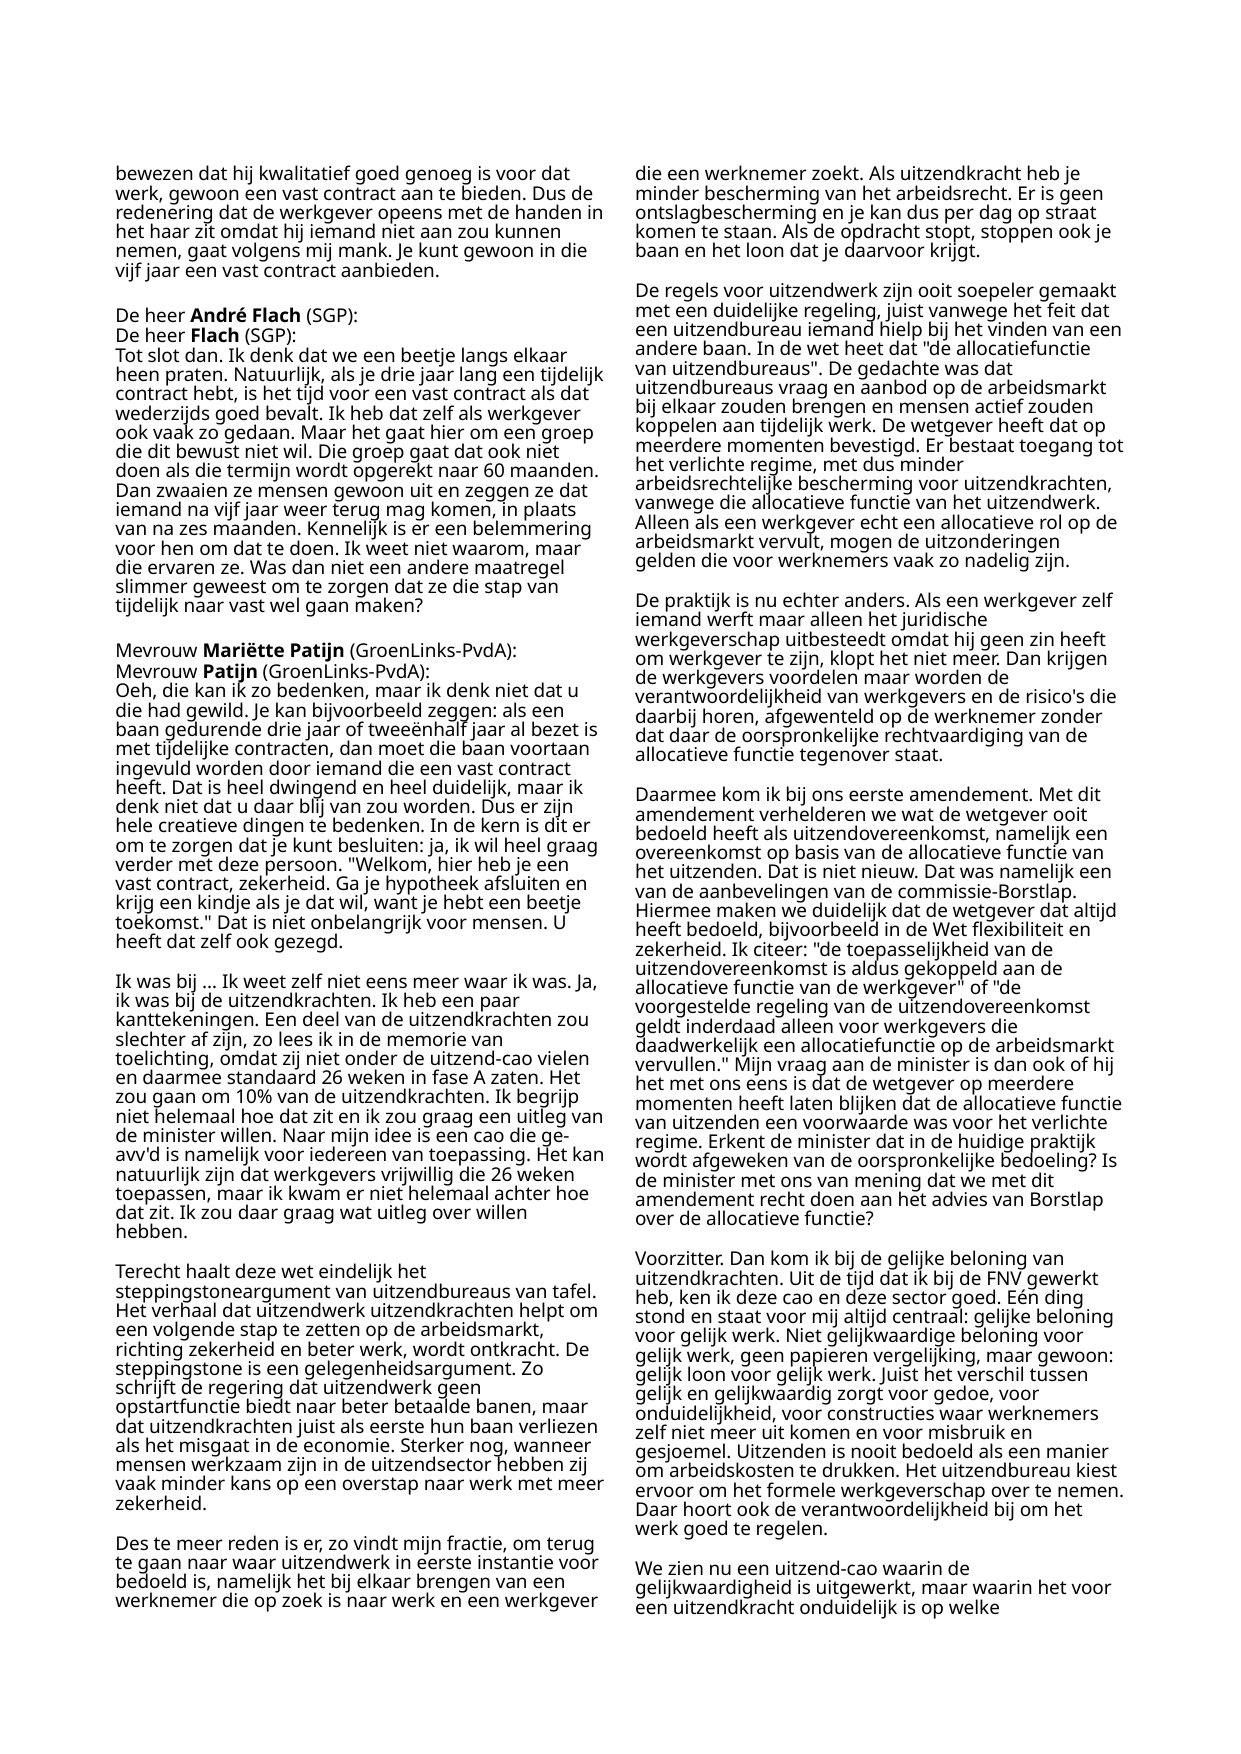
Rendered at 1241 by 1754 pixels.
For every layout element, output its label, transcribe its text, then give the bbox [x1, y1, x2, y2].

text Oeh, die kan ik zo bedenken, maar ik denk niet dat u die had gewild. Je kan bijvoorbeeld zeggen: als een baan gedurende drie jaar of tweeënhalf jaar al bezet is met tijdelijke contracten, dan moet die baan voortaan ingevuld worden door iemand die een vast contract heeft. Dat is heel dwingend en heel duidelijk, maar ik denk niet dat u daar blij van zou worden. Dus er zijn hele creatieve dingen te bedenken. In de kern is dit er om te zorgen dat je kunt besluiten: ja, ik wil heel graag verder met deze persoon. "Welkom, hier heb je een vast contract, zekerheid. Ga je hypotheek afsluiten en krijg een kindje als je dat wil, want je hebt een beetje toekomst." Dat is niet onbelangrijk voor mensen. U heeft dat zelf ook gezegd. [115, 682, 605, 952]
text Mevrouw Patijn (GroenLinks-PvdA): [115, 663, 605, 682]
text De praktijk is nu echter anders. Als een werkgever zelf iemand werft maar alleen het juridische werkgeverschap uitbesteedt omdat hij geen zin heeft om werkgever te zijn, klopt het niet meer. Dan krijgen de werkgevers voordelen maar worden de verantwoordelijkheid van werkgevers en de risico's die daarbij horen, afgewenteld op de werknemer zonder dat daar de oorspronkelijke rechtvaardiging van de allocatieve functie tegenover staat. [635, 592, 1125, 766]
text Terecht haalt deze wet eindelijk het steppingstoneargument van uitzendbureaus van tafel. Het verhaal dat uitzendwerk uitzendkrachten helpt om een volgende stap te zetten op de arbeidsmarkt, richting zekerheid en beter werk, wordt ontkracht. De steppingstone is een gelegenheidsargument. Zo schrijft de regering dat uitzendwerk geen opstartfunctie biedt naar beter betaalde banen, maar dat uitzendkrachten juist als eerste hun baan verliezen als het misgaat in de economie. Sterker nog, wanneer mensen werkzaam zijn in de uitzendsector hebben zij vaak minder kans op een overstap naar werk met meer zekerheid. [115, 1263, 605, 1514]
text De heer Flach (SGP): [115, 327, 605, 347]
text die een werknemer zoekt. Als uitzendkracht heb je minder bescherming van het arbeidsrecht. Er is geen ontslagbescherming en je kan dus per dag op straat komen te staan. Als de opdracht stopt, stoppen ook je baan en het loon dat je daarvoor krijgt. [635, 165, 1125, 262]
text Voorzitter. Dan kom ik bij de gelijke beloning van uitzendkrachten. Uit de tijd dat ik bij de FNV gewerkt heb, ken ik deze cao en deze sector goed. Eén ding stond en staat voor mij altijd centraal: gelijke beloning voor gelijk werk. Niet gelijkwaardige beloning voor gelijk werk, geen papieren vergelijking, maar gewoon: gelijk loon voor gelijk werk. Juist het verschil tussen gelijk en gelijkwaardig zorgt voor gedoe, voor onduidelijkheid, voor constructies waar werknemers zelf niet meer uit komen en voor misbruik en gesjoemel. Uitzenden is nooit bedoeld als een manier om arbeidskosten te drukken. Het uitzendbureau kiest ervoor om het formele werkgeverschap over te nemen. Daar hoort ook de verantwoordelijkheid bij om het werk goed te regelen. [635, 1250, 1125, 1539]
text De heer André Flach (SGP): [115, 302, 605, 327]
text Tot slot dan. Ik denk dat we een beetje langs elkaar heen praten. Natuurlijk, als je drie jaar lang een tijdelijk contract hebt, is het tijd voor een vast contract als dat wederzijds goed bevalt. Ik heb dat zelf als werkgever ook vaak zo gedaan. Maar het gaat hier om een groep die dit bewust niet wil. Die groep gaat dat ook niet doen als die termijn wordt opgerekt naar 60 maanden. Dan zwaaien ze mensen gewoon uit en zeggen ze dat iemand na vijf jaar weer terug mag komen, in plaats van na zes maanden. Kennelijk is er een belemmering voor hen om dat te doen. Ik weet niet waarom, maar die ervaren ze. Was dan niet een andere maatregel slimmer geweest om te zorgen dat ze die stap van tijdelijk naar vast wel gaan maken? [115, 347, 605, 617]
text Daarmee kom ik bij ons eerste amendement. Met dit amendement verhelderen we wat de wetgever ooit bedoeld heeft als uitzendovereenkomst, namelijk een overeenkomst op basis van de allocatieve functie van het uitzenden. Dat is niet nieuw. Dat was namelijk een van de aanbevelingen van de commissie-Borstlap. Hiermee maken we duidelijk dat de wetgever dat altijd heeft bedoeld, bijvoorbeeld in de Wet flexibiliteit en zekerheid. Ik citeer: "de toepasselijkheid van de uitzendovereenkomst is aldus gekoppeld aan de allocatieve functie van de werkgever" of "de voorgestelde regeling van de uitzendovereenkomst geldt inderdaad alleen voor werkgevers die daadwerkelijk een allocatiefunctie op de arbeidsmarkt vervullen." Mijn vraag aan de minister is dan ook of hij het met ons eens is dat de wetgever op meerdere momenten heeft laten blijken dat de allocatieve functie van uitzenden een voorwaarde was voor het verlichte regime. Erkent de minister dat in de huidige praktijk wordt afgeweken van de oorspronkelijke bedoeling? Is de minister met ons van mening dat we met dit amendement recht doen aan het advies van Borstlap over de allocatieve functie? [635, 786, 1125, 1229]
text bewezen dat hij kwalitatief goed genoeg is voor dat werk, gewoon een vast contract aan te bieden. Dus de redenering dat de werkgever opeens met de handen in het haar zit omdat hij iemand niet aan zou kunnen nemen, gaat volgens mij mank. Je kunt gewoon in die vijf jaar een vast contract aanbieden. [115, 165, 605, 281]
text De regels voor uitzendwerk zijn ooit soepeler gemaakt met een duidelijke regeling, juist vanwege het feit dat een uitzendbureau iemand hielp bij het vinden van een andere baan. In de wet heet dat "de allocatiefunctie van uitzendbureaus". De gedachte was dat uitzendbureaus vraag en aanbod op de arbeidsmarkt bij elkaar zouden brengen en mensen actief zouden koppelen aan tijdelijk werk. De wetgever heeft dat op meerdere momenten bevestigd. Er bestaat toegang tot het verlichte regime, met dus minder arbeidsrechtelijke bescherming voor uitzendkrachten, vanwege die allocatieve functie van het uitzendwerk. Alleen als een werkgever echt een allocatieve rol op de arbeidsmarkt vervult, mogen de uitzonderingen gelden die voor werknemers vaak zo nadelig zijn. [635, 282, 1125, 571]
text We zien nu een uitzend-cao waarin de gelijkwaardigheid is uitgewerkt, maar waarin het voor een uitzendkracht onduidelijk is op welke [635, 1560, 1125, 1618]
text Des te meer reden is er, zo vindt mijn fractie, om terug te gaan naar waar uitzendwerk in eerste instantie voor bedoeld is, namelijk het bij elkaar brengen van een werknemer die op zoek is naar werk en een werkgever [115, 1535, 605, 1612]
text Ik was bij … Ik weet zelf niet eens meer waar ik was. Ja, ik was bij de uitzendkrachten. Ik heb een paar kanttekeningen. Een deel van de uitzendkrachten zou slechter af zijn, zo lees ik in de memorie van toelichting, omdat zij niet onder de uitzend-cao vielen en daarmee standaard 26 weken in fase A zaten. Het zou gaan om 10% van de uitzendkrachten. Ik begrijp niet helemaal hoe dat zit en ik zou graag een uitleg van de minister willen. Naar mijn idee is een cao die ge-avv'd is namelijk voor iedereen van toepassing. Het kan natuurlijk zijn dat werkgevers vrijwillig die 26 weken toepassen, maar ik kwam er niet helemaal achter hoe dat zit. Ik zou daar graag wat uitleg over willen hebben. [115, 973, 605, 1243]
text Mevrouw Mariëtte Patijn (GroenLinks-PvdA): [115, 637, 605, 663]
